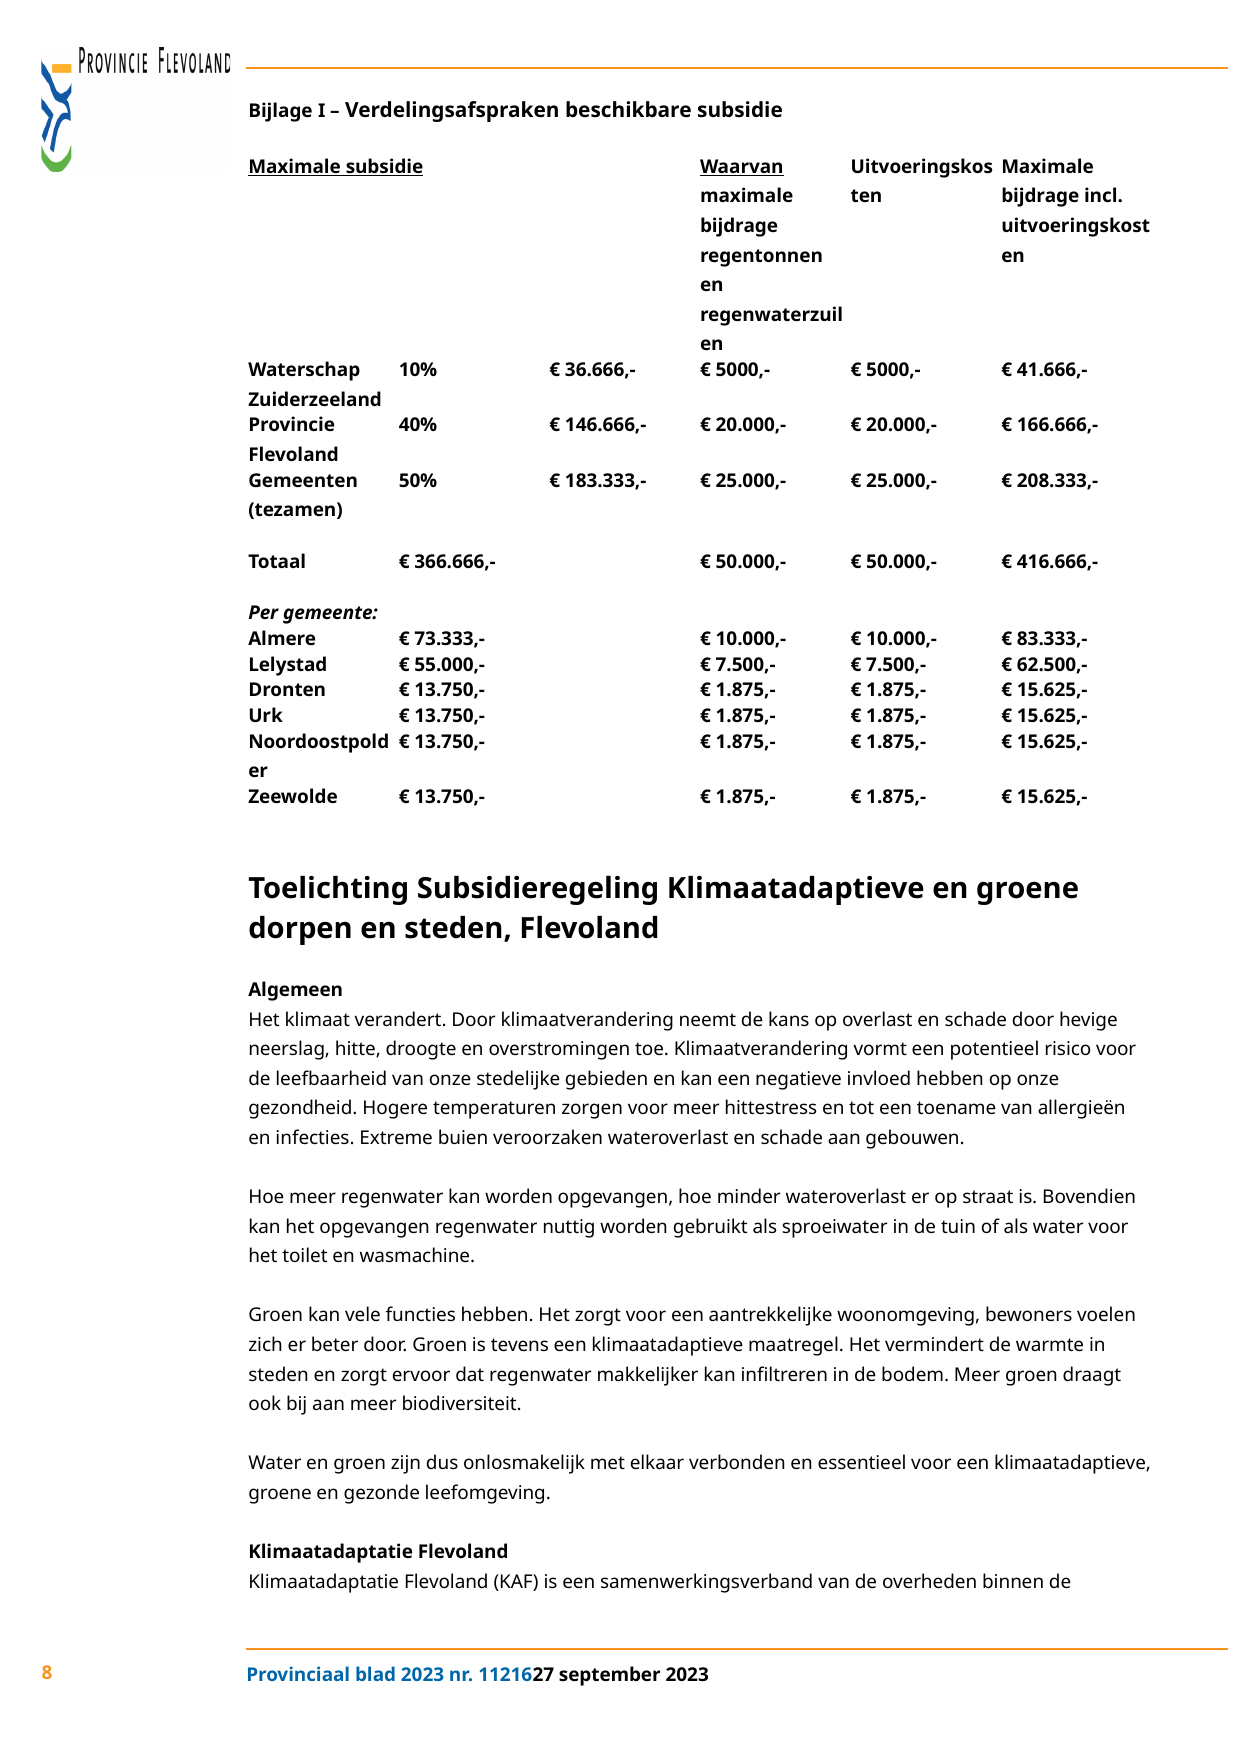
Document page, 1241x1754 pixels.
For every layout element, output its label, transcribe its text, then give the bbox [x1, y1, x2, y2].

table_cell [248, 574, 1152, 599]
table_cell € 15.625,- [1001, 677, 1152, 702]
table_cell € 13.750,- [399, 783, 700, 809]
table_cell € 208.333,- [1001, 467, 1152, 522]
text Toelichting Subsidieregeling Klimaatadaptieve en groene dorpen en steden, Flevoland [248, 868, 1152, 947]
table_cell € 15.625,- [1001, 783, 1152, 809]
table_cell € 1.875,- [700, 702, 850, 728]
table_header Maximale subsidie [248, 153, 700, 356]
table_cell [700, 809, 850, 835]
table_header Maximale bijdrage incl. uitvoeringskosten [1001, 153, 1152, 356]
table_cell € 20.000,- [850, 412, 1001, 467]
table_cell € 13.750,- [399, 728, 700, 783]
table_cell € 5000,- [700, 356, 850, 412]
table_cell € 183.333,- [549, 467, 700, 522]
table_cell € 15.625,- [1001, 728, 1152, 783]
picture [41, 47, 231, 172]
text Hoe meer regenwater kan worden opgevangen, hoe minder wateroverlast er op straat is. Bovendien kan het opgevangen regenwater nuttig worden gebruikt als sproeiwater in de tuin of als water voor het toilet en wasmachine. [248, 1183, 1152, 1268]
table_cell Almere [248, 625, 398, 651]
table_cell € 41.666,- [1001, 356, 1152, 412]
table_cell € 1.875,- [850, 783, 1001, 809]
table_cell € 15.625,- [1001, 702, 1152, 728]
text Water en groen zijn dus onlosmakelijk met elkaar verbonden en essentieel voor een klimaatadaptieve, groene en gezonde leefomgeving. [248, 1449, 1152, 1505]
table_cell € 1.875,- [700, 783, 850, 809]
table_cell € 1.875,- [700, 677, 850, 702]
table_cell € 50.000,- [850, 548, 1001, 574]
table_cell € 5000,- [850, 356, 1001, 412]
table_cell 40% [399, 412, 549, 467]
table_cell € 50.000,- [700, 548, 850, 574]
table_cell € 166.666,- [1001, 412, 1152, 467]
table_cell € 1.875,- [850, 728, 1001, 783]
text Het klimaat verandert. Door klimaatverandering neemt de kans op overlast en schade door hevige neerslag, hitte, droogte en overstromingen toe. Klimaatverandering vormt een potentieel risico voor de leefbaarheid van onze stedelijke gebieden en kan een negatieve invloed hebben op onze gezondheid. Hogere temperaturen zorgen voor meer hittestress en tot een toename van allergieën en infecties. Extreme buien veroorzaken wateroverlast en schade aan gebouwen. [248, 1006, 1152, 1150]
table_cell Totaal [248, 548, 398, 574]
text Groen kan vele functies hebben. Het zorgt voor een aantrekkelijke woonomgeving, bewoners voelen zich er beter door. Groen is tevens een klimaatadaptieve maatregel. Het vermindert de warmte in steden en zorgt ervoor dat regenwater makkelijker kan infiltreren in de bodem. Meer groen draagt ook bij aan meer biodiversiteit. [248, 1302, 1152, 1416]
table_cell € 1.875,- [850, 702, 1001, 728]
table_cell € 36.666,- [549, 356, 700, 412]
table_cell Provincie Flevoland [248, 412, 398, 467]
table_cell Zeewolde [248, 783, 398, 809]
table_cell € 1.875,- [700, 728, 850, 783]
table_cell [399, 809, 700, 835]
table_cell € 73.333,- [399, 625, 700, 651]
table_cell [248, 809, 398, 835]
table_cell Waterschap Zuiderzeeland [248, 356, 398, 412]
table_cell Lelystad [248, 651, 398, 677]
table_cell € 416.666,- [1001, 548, 1152, 574]
table_cell 10% [399, 356, 549, 412]
table_cell € 7.500,- [700, 651, 850, 677]
table_cell [850, 809, 1001, 835]
table_header Uitvoeringskosten [850, 153, 1001, 356]
table_cell € 10.000,- [850, 625, 1001, 651]
table_cell € 146.666,- [549, 412, 700, 467]
table_cell [1001, 809, 1152, 835]
table_cell 50% [399, 467, 549, 522]
table_cell Dronten [248, 677, 398, 702]
table_cell € 7.500,- [850, 651, 1001, 677]
table_header Waarvan maximale bijdrage regentonnen en regenwaterzuilen [700, 153, 850, 356]
table_cell € 55.000,- [399, 651, 700, 677]
table_cell € 13.750,- [399, 702, 700, 728]
text Klimaatadaptatie Flevoland [248, 1538, 1152, 1564]
table_cell [399, 599, 1152, 625]
table_cell Urk [248, 702, 398, 728]
table_cell € 366.666,- [399, 548, 700, 574]
table_cell Gemeenten (tezamen) [248, 467, 398, 522]
table_cell € 83.333,- [1001, 625, 1152, 651]
text Klimaatadaptatie Flevoland (KAF) is een samenwerkingsverband van de overheden binnen de [248, 1568, 1152, 1593]
text Bijlage I – Verdelingsafspraken beschikbare subsidie [248, 95, 1152, 123]
table_cell € 25.000,- [700, 467, 850, 522]
table_cell Per gemeente: [248, 599, 398, 625]
text Algemeen [248, 976, 1152, 1002]
table_cell € 13.750,- [399, 677, 700, 702]
table_cell € 1.875,- [850, 677, 1001, 702]
table_cell € 62.500,- [1001, 651, 1152, 677]
table_cell € 10.000,- [700, 625, 850, 651]
table_cell Noordoostpolder [248, 728, 398, 783]
table_cell € 25.000,- [850, 467, 1001, 522]
table_cell € 20.000,- [700, 412, 850, 467]
table_cell [248, 522, 1152, 548]
